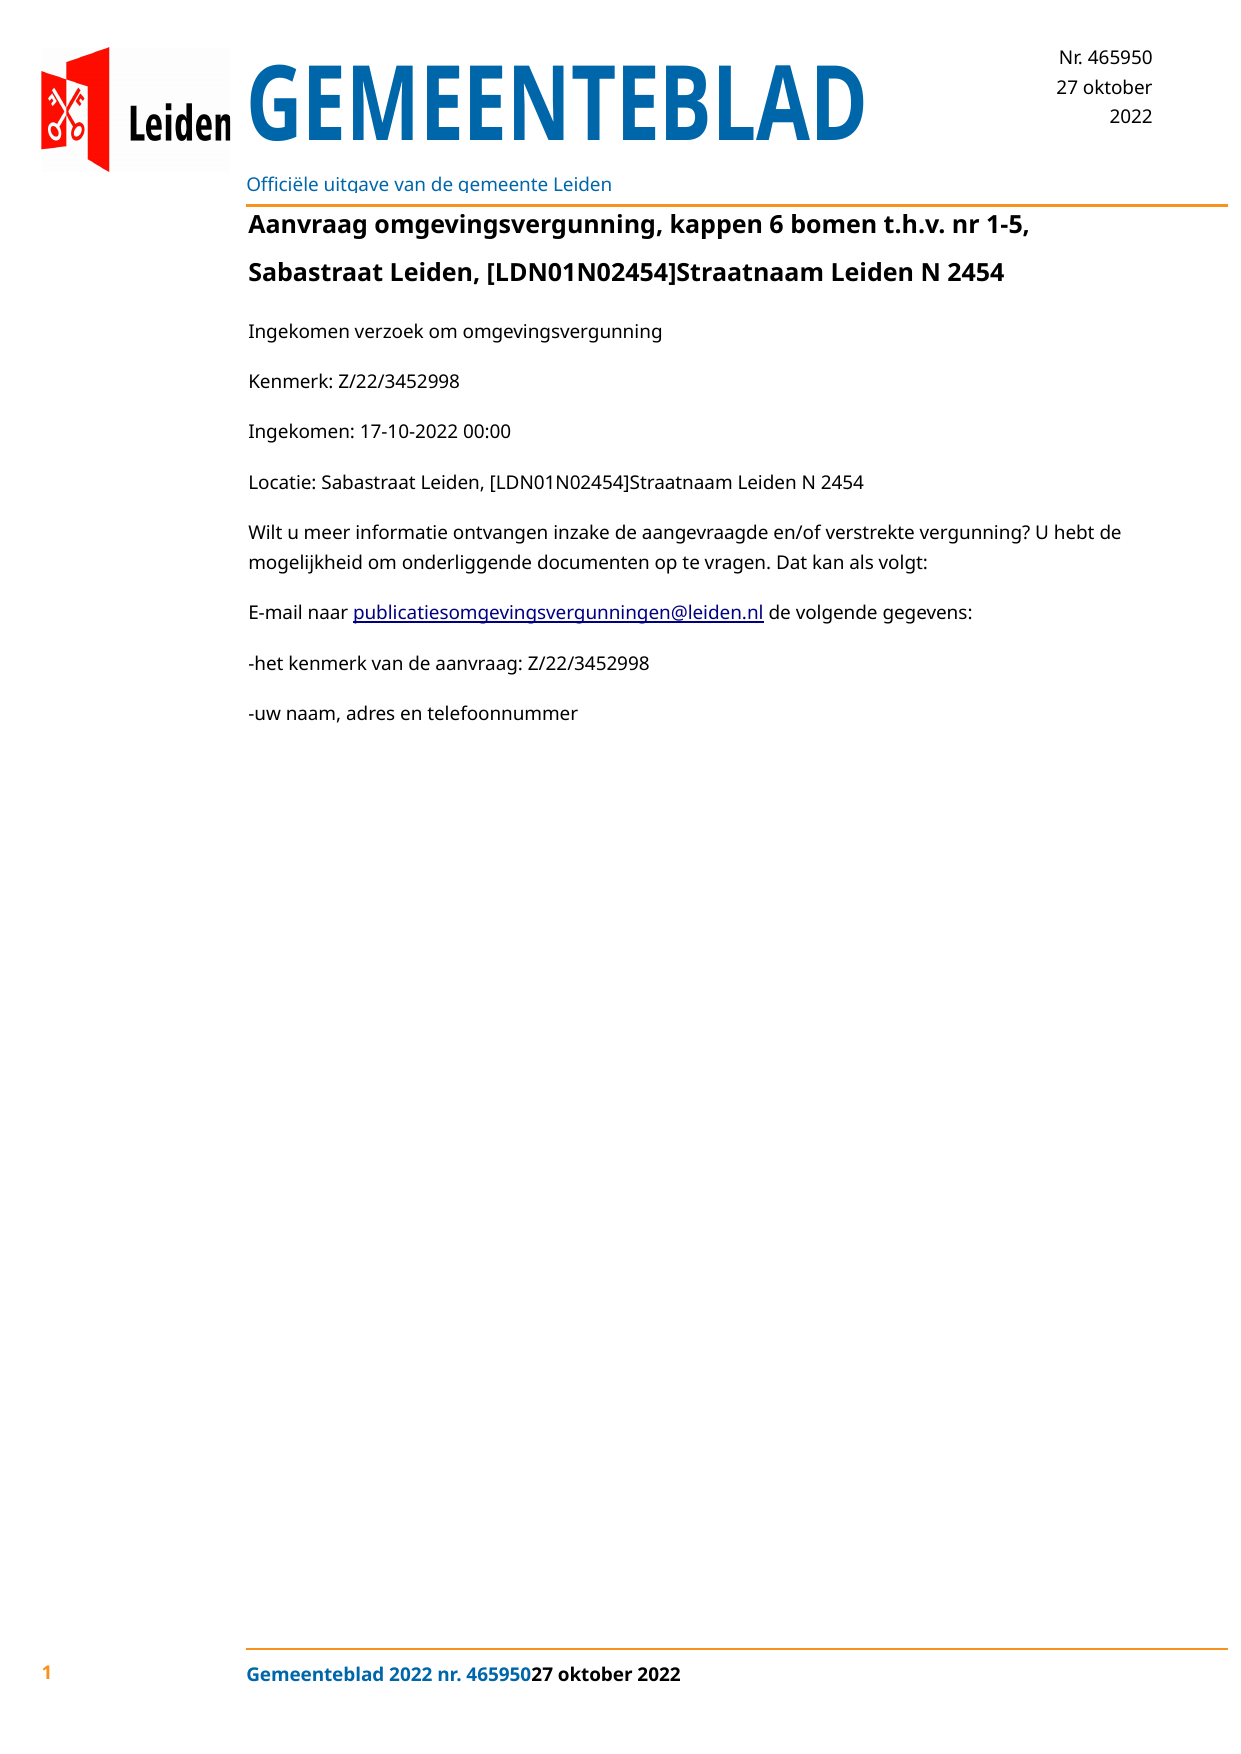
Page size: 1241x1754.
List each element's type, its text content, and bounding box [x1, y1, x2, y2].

text Ingekomen: 17-10-2022 00:00 [248, 419, 1152, 444]
text Aanvraag omgevingsvergunning, kappen 6 bomen t.h.v. nr 1-5, Sabastraat Leiden, [LDN01N02454]Straatnaam Leiden N 2454 [248, 207, 1152, 288]
text Wilt u meer informatie ontvangen inzake de aangevraagde en/of verstrekte vergunning? U hebt de mogelijkheid om onderliggende documenten op te vragen. Dat kan als volgt: [248, 519, 1152, 575]
text E-mail naar publicatiesomgevingsvergunningen@leiden.nl de volgende gegevens: [248, 599, 1152, 625]
text Locatie: Sabastraat Leiden, [LDN01N02454]Straatnaam Leiden N 2454 [248, 469, 1152, 495]
text -het kenmerk van de aanvraag: Z/22/3452998 [248, 650, 1152, 676]
text -uw naam, adres en telefoonnummer [248, 700, 1152, 726]
text Ingekomen verzoek om omgevingsvergunning [248, 318, 1152, 344]
text Kenmerk: Z/22/3452998 [248, 368, 1152, 394]
picture [41, 47, 231, 172]
